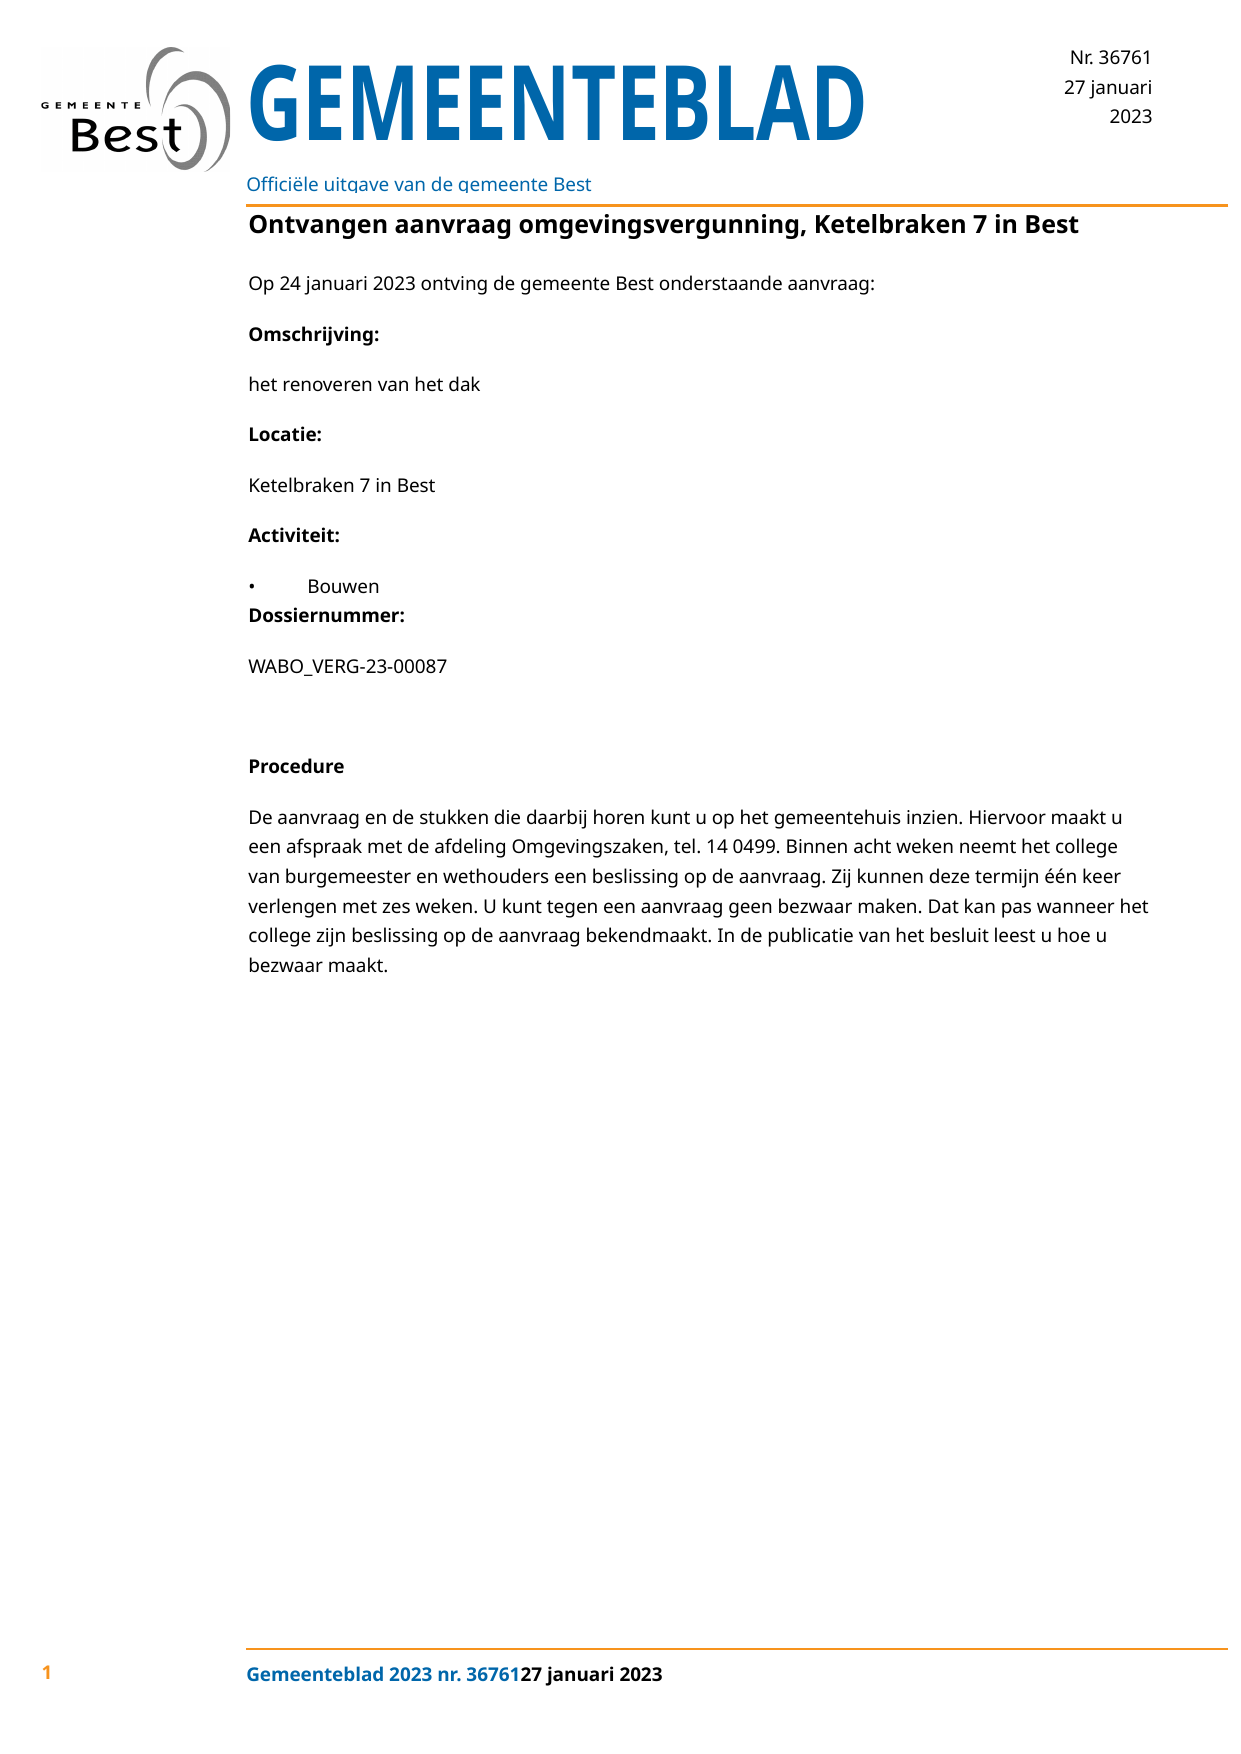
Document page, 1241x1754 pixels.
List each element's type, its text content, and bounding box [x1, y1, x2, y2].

text Procedure [248, 754, 1152, 779]
picture [41, 47, 231, 172]
text Op 24 januari 2023 ontving de gemeente Best onderstaande aanvraag: [248, 270, 1152, 296]
text Dossiernummer: [248, 602, 1152, 628]
text Activiteit: [248, 522, 1152, 548]
text Ketelbraken 7 in Best [248, 472, 1152, 498]
text het renoveren van het dak [248, 371, 1152, 397]
text WABO_VERG-23-00087 [248, 653, 1152, 678]
list Bouwen [248, 573, 1152, 598]
text Locatie: [248, 422, 1152, 447]
text Ontvangen aanvraag omgevingsvergunning, Ketelbraken 7 in Best [248, 207, 1152, 241]
text De aanvraag en de stukken die daarbij horen kunt u op het gemeentehuis inzien. Hiervoor maakt u een afspraak met de afdeling Omgevingszaken, tel. 14 0499. Binnen acht weken neemt het college van burgemeester en wethouders een beslissing op de aanvraag. Zij kunnen deze termijn één keer verlengen met zes weken. U kunt tegen een aanvraag geen bezwaar maken. Dat kan pas wanneer het college zijn beslissing op de aanvraag bekendmaakt. In de publicatie van het besluit leest u hoe u bezwaar maakt. [248, 804, 1152, 978]
text Omschrijving: [248, 321, 1152, 346]
